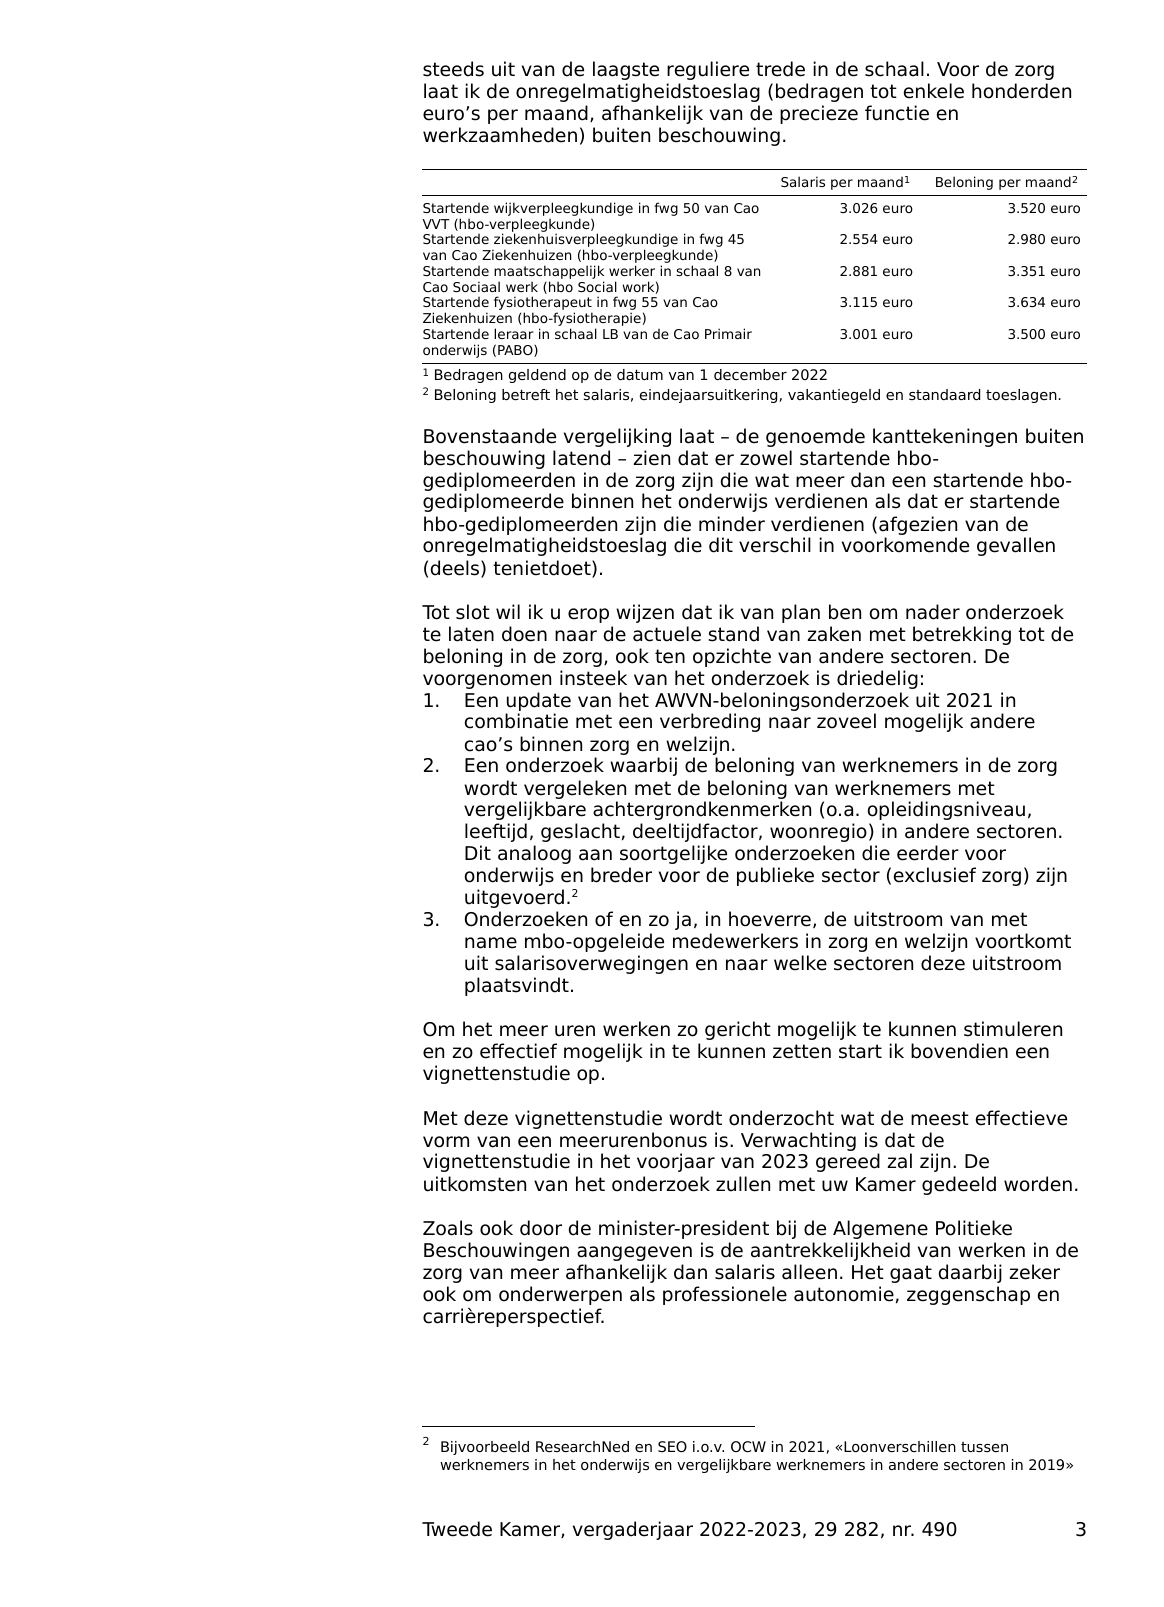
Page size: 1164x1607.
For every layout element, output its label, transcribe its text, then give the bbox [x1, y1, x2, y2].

text 3. Onderzoeken of en zo ja, in hoeverre, de uitstroom van met name mbo-opgeleide medewerkers in zorg en welzijn voortkomt uit salarisoverwegingen en naar welke sectoren deze uitstroom plaatsvindt. [422, 909, 1087, 997]
table_cell Startende maatschappelijk werker in schaal 8 van Cao Sociaal werk (hbo Social work) [422, 264, 772, 295]
text 1. Een update van het AWVN-beloningsonderzoek uit 2021 in combinatie met een verbreding naar zoveel mogelijk andere cao’s binnen zorg en welzijn. [422, 689, 1087, 755]
table_header Beloning per maand2 [919, 170, 1087, 195]
text steeds uit van de laagste reguliere trede in de schaal. Voor de zorg laat ik de onregelmatigheidstoeslag (bedragen tot enkele honderden euro’s per maand, afhankelijk van de precieze functie en werkzaamheden) buiten beschouwing. [422, 59, 1087, 147]
text Bovenstaande vergelijking laat – de genoemde kanttekeningen buiten beschouwing latend – zien dat er zowel startende hbo-gediplomeerden in de zorg zijn die wat meer dan een startende hbo-gediplomeerde binnen het onderwijs verdienen als dat er startende hbo-gediplomeerden zijn die minder verdienen (afgezien van de onregelmatigheidstoeslag die dit verschil in voorkomende gevallen (deels) tenietdoet). [422, 426, 1087, 579]
table_cell 2.980 euro [919, 232, 1087, 264]
table_cell 3.026 euro [772, 196, 919, 232]
text Met deze vignettenstudie wordt onderzocht wat de meest effectieve vorm van een meerurenbonus is. Verwachting is dat de vignettenstudie in het voorjaar van 2023 gereed zal zijn. De uitkomsten van het onderzoek zullen met uw Kamer gedeeld worden. [422, 1107, 1087, 1195]
table_cell 3.351 euro [919, 264, 1087, 295]
text 2. Een onderzoek waarbij de beloning van werknemers in de zorg wordt vergeleken met de beloning van werknemers met vergelijkbare achtergrondkenmerken (o.a. opleidingsniveau, leeftijd, geslacht, deeltijdfactor, woonregio) in andere sectoren. Dit analoog aan soortgelijke onderzoeken die eerder voor onderwijs en breder voor de publieke sector (exclusief zorg) zijn uitgevoerd. [422, 755, 1087, 909]
table_cell 2.554 euro [772, 232, 919, 264]
table_cell Startende wijkverpleegkundige in fwg 50 van Cao VVT (hbo-verpleegkunde) [422, 196, 772, 232]
table_cell 3.500 euro [919, 327, 1087, 363]
text Zoals ook door de minister-president bij de Algemene Politieke Beschouwingen aangegeven is de aantrekkelijkheid van werken in de zorg van meer afhankelijk dan salaris alleen. Het gaat daarbij zeker ook om onderwerpen als professionele autonomie, zeggenschap en carrièreperspectief. [422, 1218, 1087, 1327]
table_cell 3.001 euro [772, 327, 919, 363]
text Bijvoorbeeld ResearchNed en SEO i.o.v. OCW in 2021, «Loonverschillen tussen werknemers in het onderwijs en vergelijkbare werknemers in andere sectoren in 2019» [422, 1435, 1087, 1474]
table_cell 3.115 euro [772, 295, 919, 327]
text Tot slot wil ik u erop wijzen dat ik van plan ben om nader onderzoek te laten doen naar de actuele stand van zaken met betrekking tot de beloning in de zorg, ook ten opzichte van andere sectoren. De voorgenomen insteek van het onderzoek is driedelig: [422, 602, 1087, 689]
table_header Salaris per maand1 [772, 170, 919, 195]
table_header [422, 170, 772, 195]
table_cell Startende leraar in schaal LB van de Cao Primair onderwijs (PABO) [422, 327, 772, 363]
table_cell 3.634 euro [919, 295, 1087, 327]
text Om het meer uren werken zo gericht mogelijk te kunnen stimuleren en zo effectief mogelijk in te kunnen zetten start ik bovendien een vignettenstudie op. [422, 1019, 1087, 1085]
table_cell Startende fysiotherapeut in fwg 55 van Cao Ziekenhuizen (hbo-fysiotherapie) [422, 295, 772, 327]
table_cell 2.881 euro [772, 264, 919, 295]
table_cell 1 Bedragen geldend op de datum van 1 december 2022 2 Beloning betreft het salaris, eindejaarsuitkering, vakantiegeld en standaard toeslagen. [422, 364, 1087, 403]
table_cell 3.520 euro [919, 196, 1087, 232]
table_cell Startende ziekenhuisverpleegkundige in fwg 45 van Cao Ziekenhuizen (hbo-verpleegkunde) [422, 232, 772, 264]
